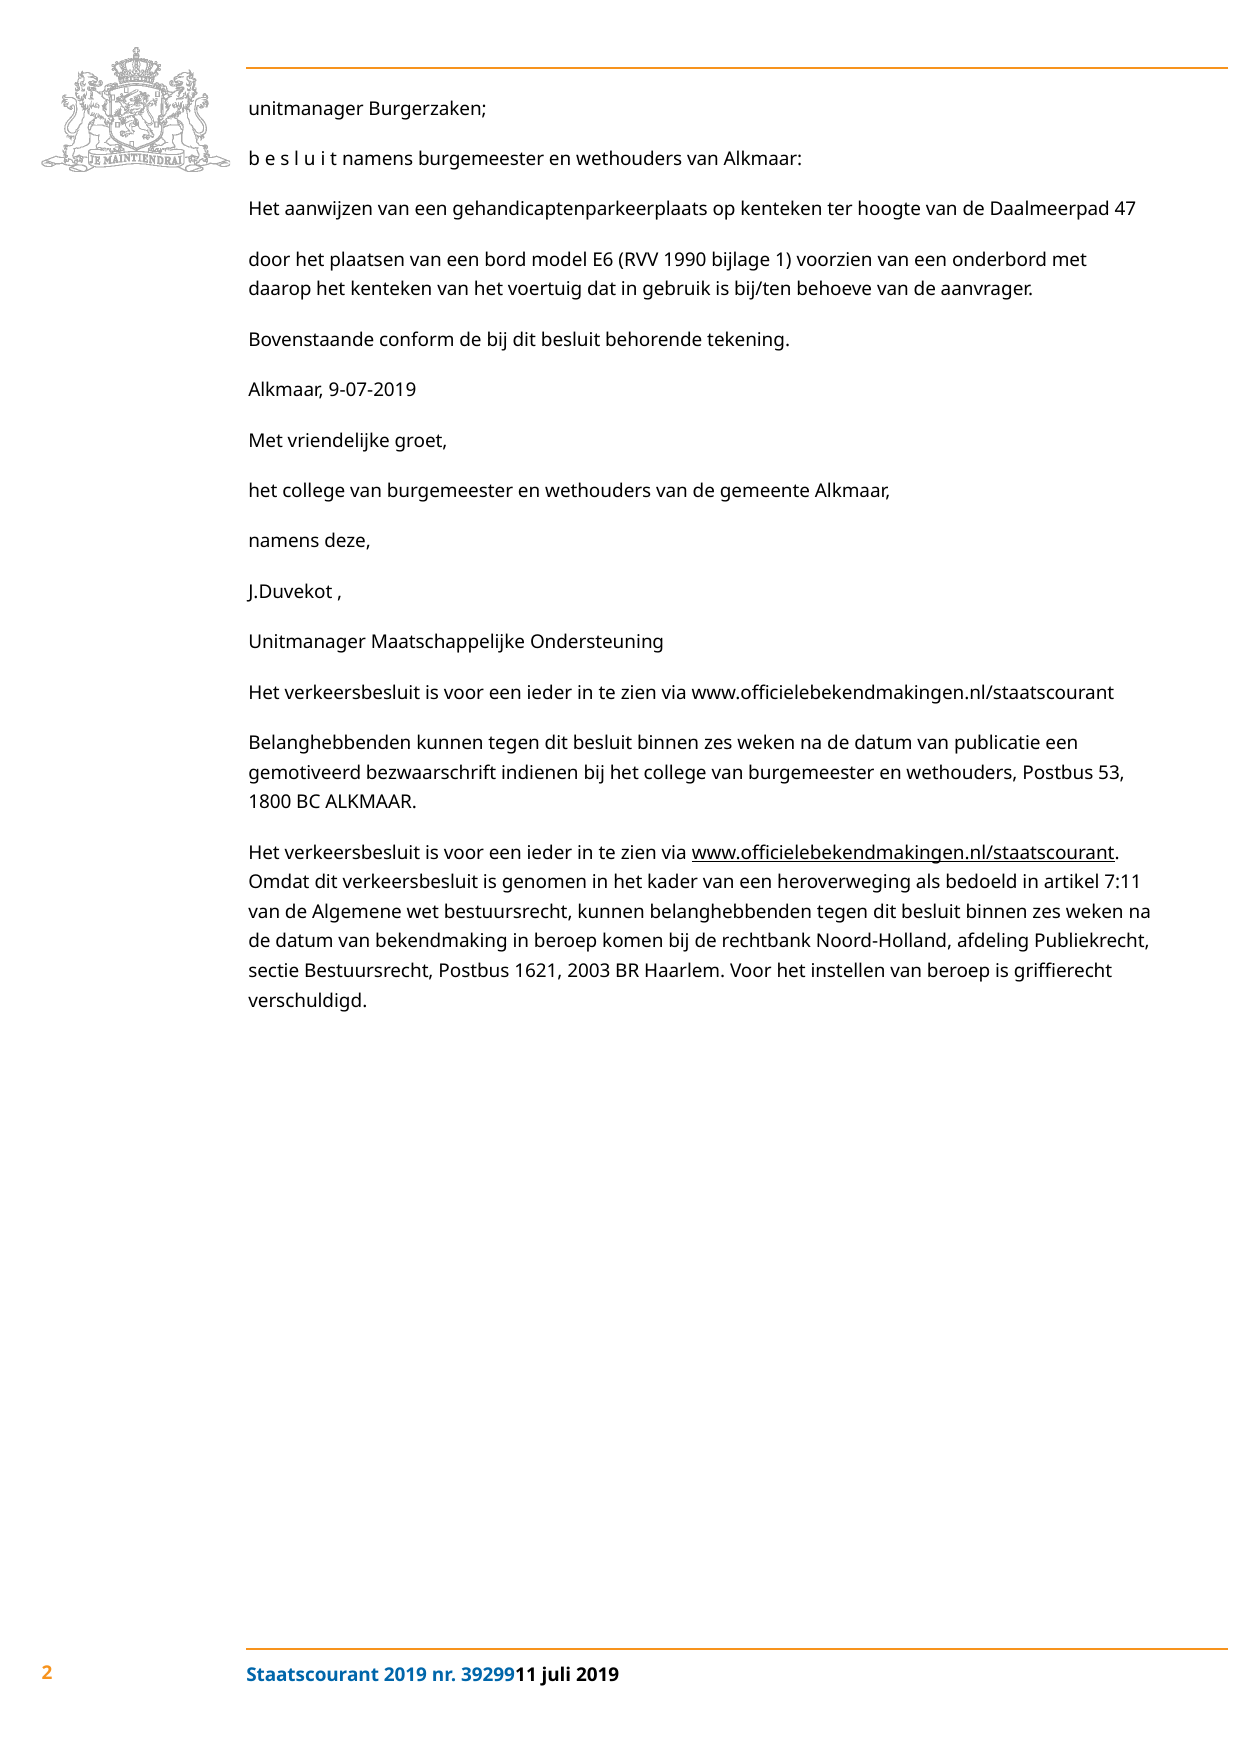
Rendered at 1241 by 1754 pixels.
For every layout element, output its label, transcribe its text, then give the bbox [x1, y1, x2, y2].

text Unitmanager Maatschappelijke Ondersteuning [248, 628, 1152, 654]
text Alkmaar, 9-07-2019 [248, 376, 1152, 402]
picture [41, 47, 231, 172]
text namens deze, [248, 528, 1152, 553]
text b e s l u i t namens burgemeester en wethouders van Alkmaar: [248, 145, 1152, 171]
text unitmanager Burgerzaken; [248, 95, 1152, 121]
text Met vriendelijke groet, [248, 427, 1152, 453]
text Het aanwijzen van een gehandicaptenparkeerplaats op kenteken ter hoogte van de Daalmeerpad 47 [248, 196, 1152, 221]
text Het verkeersbesluit is voor een ieder in te zien via www.officielebekendmakingen.nl/staatscourant [248, 679, 1152, 705]
text het college van burgemeester en wethouders van de gemeente Alkmaar, [248, 477, 1152, 503]
text Het verkeersbesluit is voor een ieder in te zien via www.officielebekendmakingen.nl/staatscourant. Omdat dit verkeersbesluit is genomen in het kader van een heroverweging als bedoeld in artikel 7:11 van de Algemene wet bestuursrecht, kunnen belanghebbenden tegen dit besluit binnen zes weken na de datum van bekendmaking in beroep komen bij de rechtbank Noord-Holland, afdeling Publiekrecht, sectie Bestuursrecht, Postbus 1621, 2003 BR Haarlem. Voor het instellen van beroep is griffierecht verschuldigd. [248, 839, 1152, 1013]
text Belanghebbenden kunnen tegen dit besluit binnen zes weken na de datum van publicatie een gemotiveerd bezwaarschrift indienen bij het college van burgemeester en wethouders, Postbus 53, 1800 BC ALKMAAR. [248, 729, 1152, 814]
text door het plaatsen van een bord model E6 (RVV 1990 bijlage 1) voorzien van een onderbord met daarop het kenteken van het voertuig dat in gebruik is bij/ten behoeve van de aanvrager. [248, 246, 1152, 301]
text Bovenstaande conform de bij dit besluit behorende tekening. [248, 326, 1152, 352]
text J.Duvekot , [248, 578, 1152, 604]
